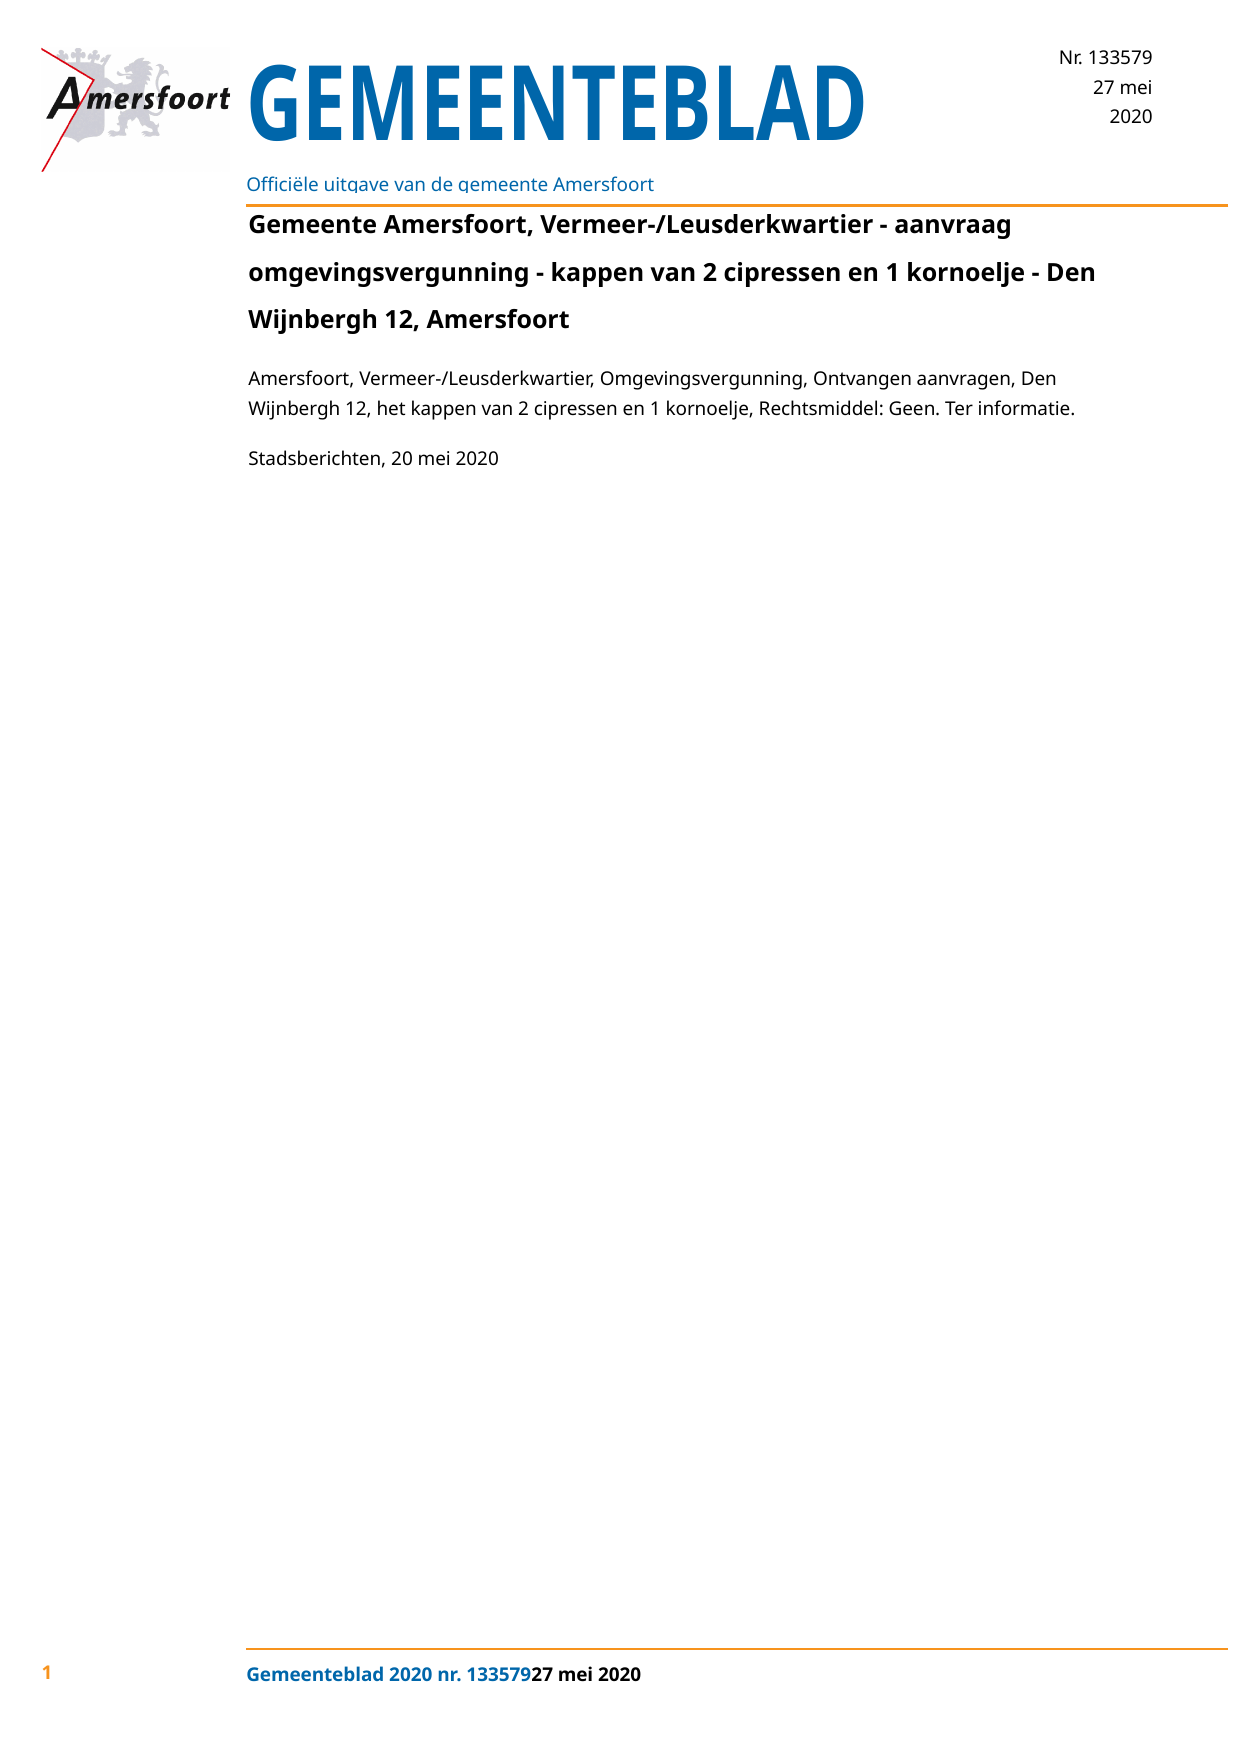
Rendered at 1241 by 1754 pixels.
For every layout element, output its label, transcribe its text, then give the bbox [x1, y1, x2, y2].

text Amersfoort, Vermeer-/Leusderkwartier, Omgevingsvergunning, Ontvangen aanvragen, Den Wijnbergh 12, het kappen van 2 cipressen en 1 kornoelje, Rechtsmiddel: Geen. Ter informatie. [248, 366, 1152, 421]
text Gemeente Amersfoort, Vermeer-/Leusderkwartier - aanvraag omgevingsvergunning - kappen van 2 cipressen en 1 kornoelje - Den Wijnbergh 12, Amersfoort [248, 207, 1152, 336]
text Stadsberichten, 20 mei 2020 [248, 446, 1152, 471]
picture [41, 47, 231, 172]
